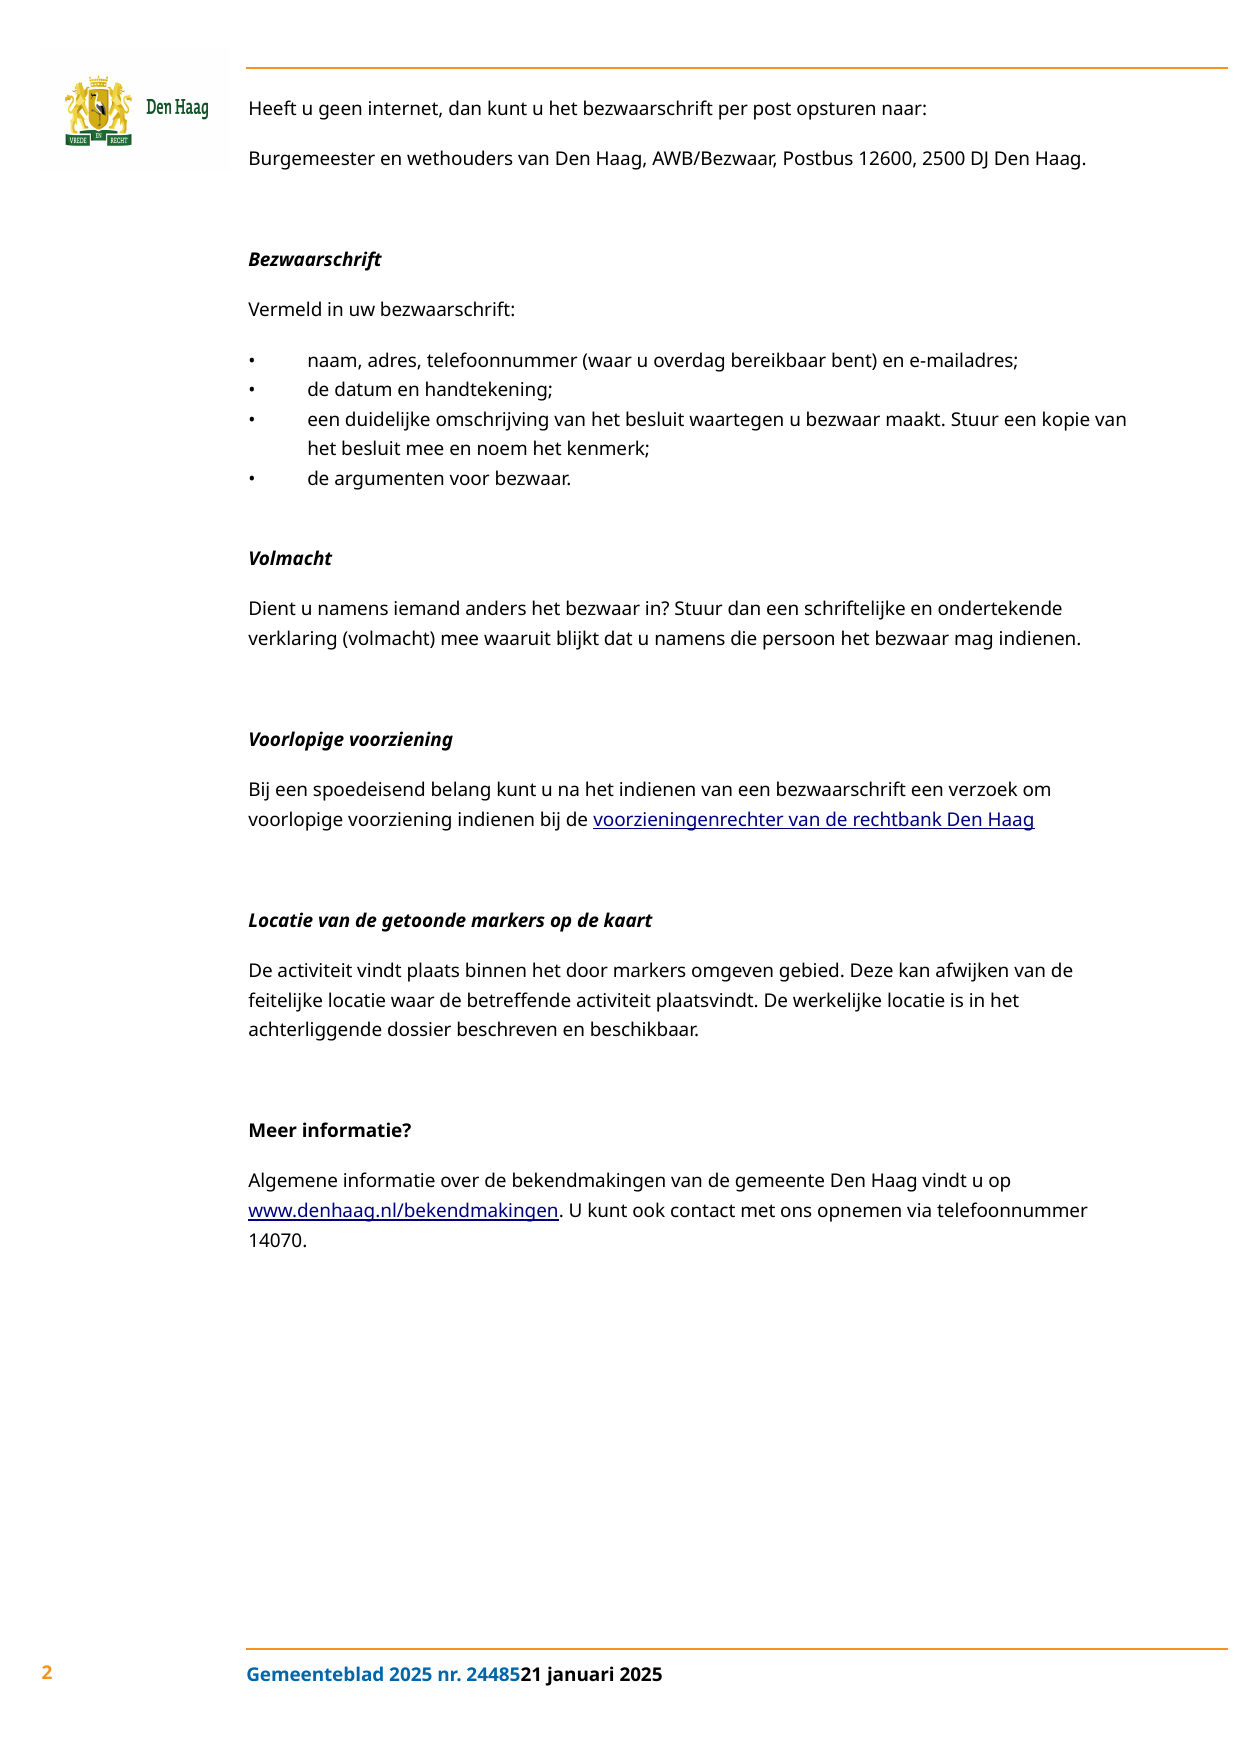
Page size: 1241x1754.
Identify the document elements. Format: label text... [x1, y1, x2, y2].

text De activiteit vindt plaats binnen het door markers omgeven gebied. Deze kan afwijken van de feitelijke locatie waar de betreffende activiteit plaatsvindt. De werkelijke locatie is in het achterliggende dossier beschreven en beschikbaar. [248, 957, 1152, 1042]
text Locatie van de getoonde markers op de kaart [248, 907, 1152, 933]
text Heeft u geen internet, dan kunt u het bezwaarschrift per post opsturen naar: [248, 95, 1152, 121]
text Meer informatie? [248, 1117, 1152, 1143]
list een duidelijke omschrijving van het besluit waartegen u bezwaar maakt. Stuur een kopie van het besluit mee en noem het kenmerk; [248, 406, 1152, 461]
text Voorlopige voorziening [248, 726, 1152, 752]
text Dient u namens iemand anders het bezwaar in? Stuur dan een schriftelijke en ondertekende verklaring (volmacht) mee waaruit blijkt dat u namens die persoon het bezwaar mag indienen. [248, 596, 1152, 651]
text Volmacht [248, 545, 1152, 571]
text Algemene informatie over de bekendmakingen van de gemeente Den Haag vindt u op www.denhaag.nl/bekendmakingen. U kunt ook contact met ons opnemen via telefoonnummer 14070. [248, 1168, 1152, 1253]
list naam, adres, telefoonnummer (waar u overdag bereikbaar bent) en e-mailadres; [248, 347, 1152, 373]
list de datum en handtekening; [248, 376, 1152, 402]
list de argumenten voor bezwaar. [248, 465, 1152, 491]
picture [41, 47, 231, 172]
text Bij een spoedeisend belang kunt u na het indienen van een bezwaarschrift een verzoek om voorlopige voorziening indienen bij de voorzieningenrechter van de rechtbank Den Haag [248, 776, 1152, 832]
text Vermeld in uw bezwaarschrift: [248, 296, 1152, 322]
text Bezwaarschrift [248, 246, 1152, 272]
text Burgemeester en wethouders van Den Haag, AWB/Bezwaar, Postbus 12600, 2500 DJ Den Haag. [248, 145, 1152, 171]
